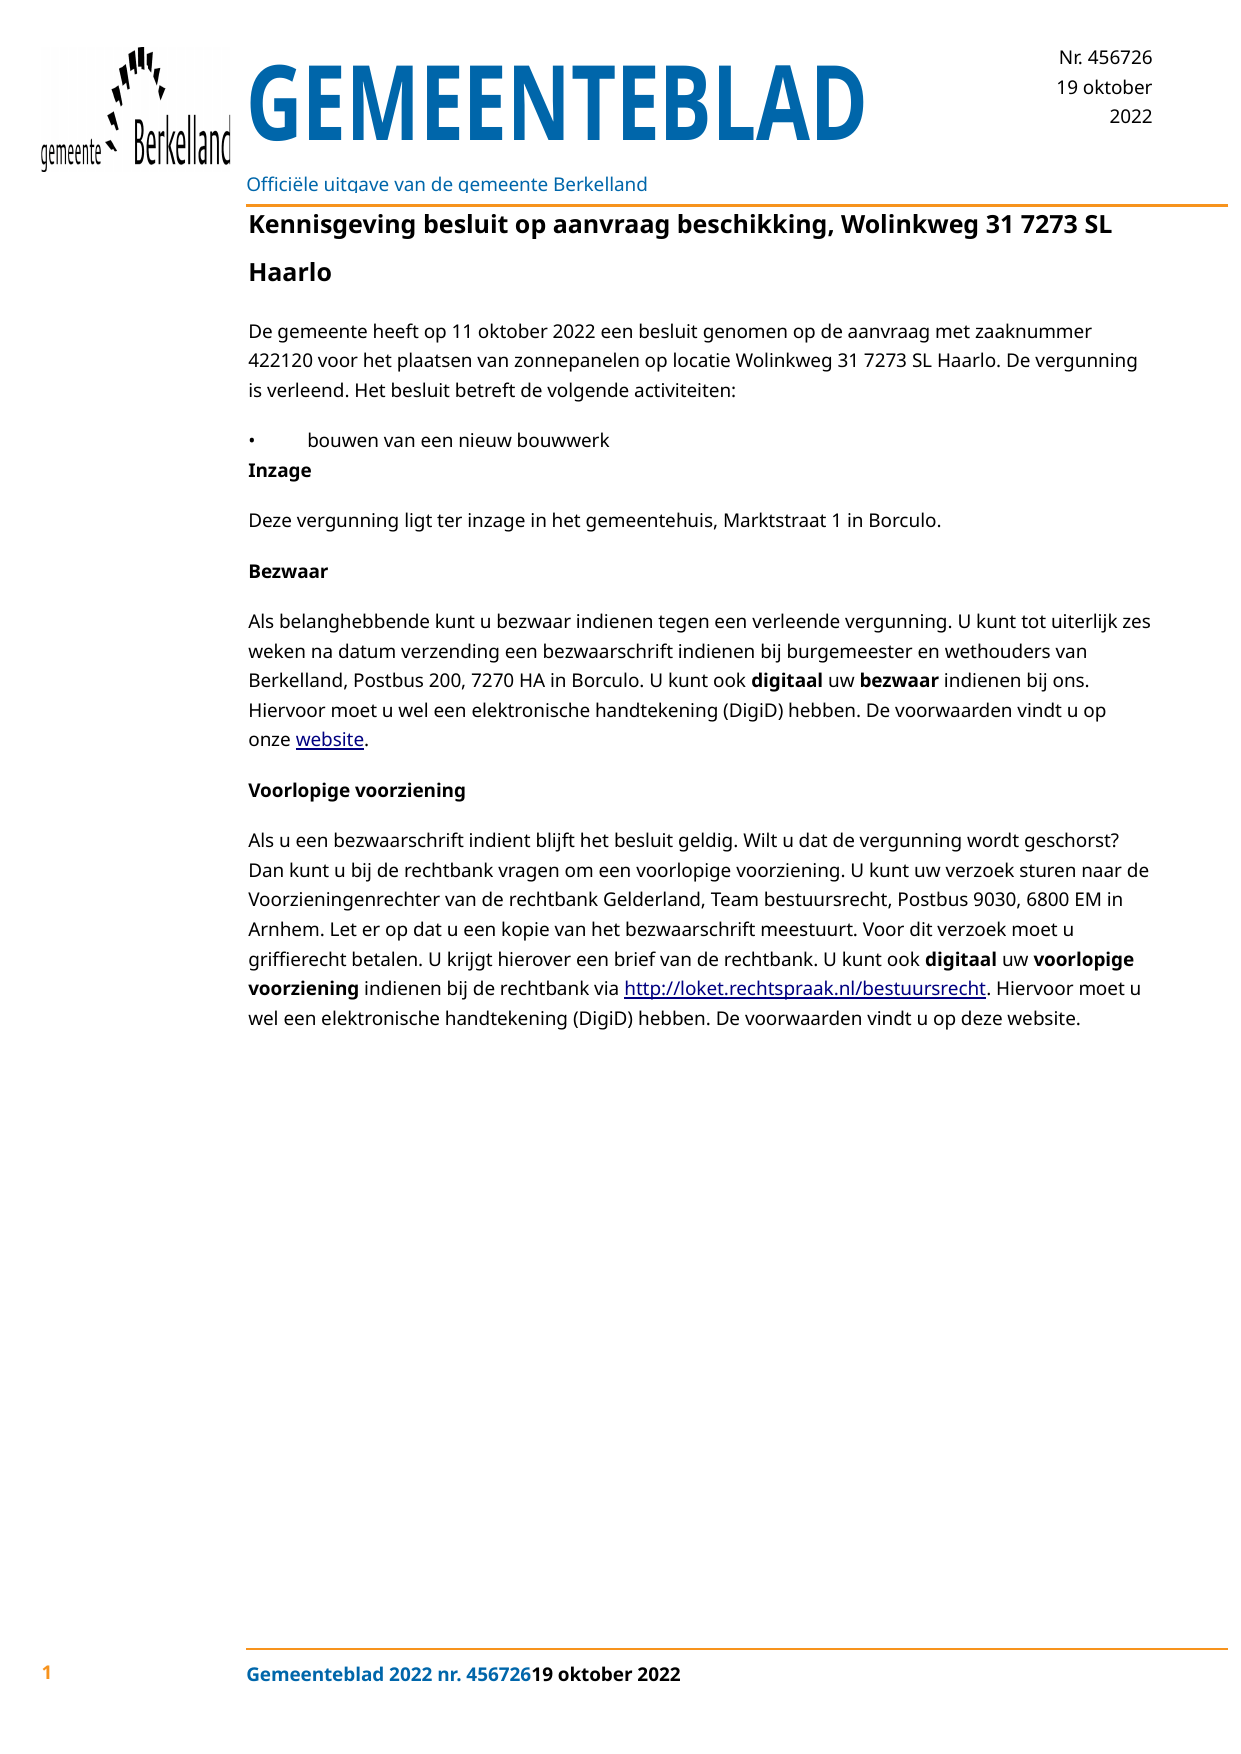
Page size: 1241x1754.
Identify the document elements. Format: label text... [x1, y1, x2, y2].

text Deze vergunning ligt ter inzage in het gemeentehuis, Marktstraat 1 in Borculo. [248, 507, 1152, 533]
text Als u een bezwaarschrift indient blijft het besluit geldig. Wilt u dat de vergunning wordt geschorst? Dan kunt u bij de rechtbank vragen om een voorlopige voorziening. U kunt uw verzoek sturen naar de Voorzieningenrechter van de rechtbank Gelderland, Team bestuursrecht, Postbus 9030, 6800 EM in Arnhem. Let er op dat u een kopie van het bezwaarschrift meestuurt. Voor dit verzoek moet u griffierecht betalen. U krijgt hierover een brief van de rechtbank. U kunt ook digitaal uw voorlopige voorziening indienen bij de rechtbank via http://loket.rechtspraak.nl/bestuursrecht. Hiervoor moet u wel een elektronische handtekening (DigiD) hebben. De voorwaarden vindt u op deze website. [248, 827, 1152, 1031]
picture [41, 47, 231, 172]
text Voorlopige voorziening [248, 777, 1152, 803]
text Inzage [248, 457, 1152, 483]
text Als belanghebbende kunt u bezwaar indienen tegen een verleende vergunning. U kunt tot uiterlijk zes weken na datum verzending een bezwaarschrift indienen bij burgemeester en wethouders van Berkelland, Postbus 200, 7270 HA in Borculo. U kunt ook digitaal uw bezwaar indienen bij ons. Hiervoor moet u wel een elektronische handtekening (DigiD) hebben. De voorwaarden vindt u op onze website. [248, 608, 1152, 752]
text Bezwaar [248, 558, 1152, 584]
text Kennisgeving besluit op aanvraag beschikking, Wolinkweg 31 7273 SL Haarlo [248, 207, 1152, 288]
text De gemeente heeft op 11 oktober 2022 een besluit genomen op de aanvraag met zaaknummer 422120 voor het plaatsen van zonnepanelen op locatie Wolinkweg 31 7273 SL Haarlo. De vergunning is verleend. Het besluit betreft de volgende activiteiten: [248, 318, 1152, 403]
list bouwen van een nieuw bouwwerk [248, 427, 1152, 453]
